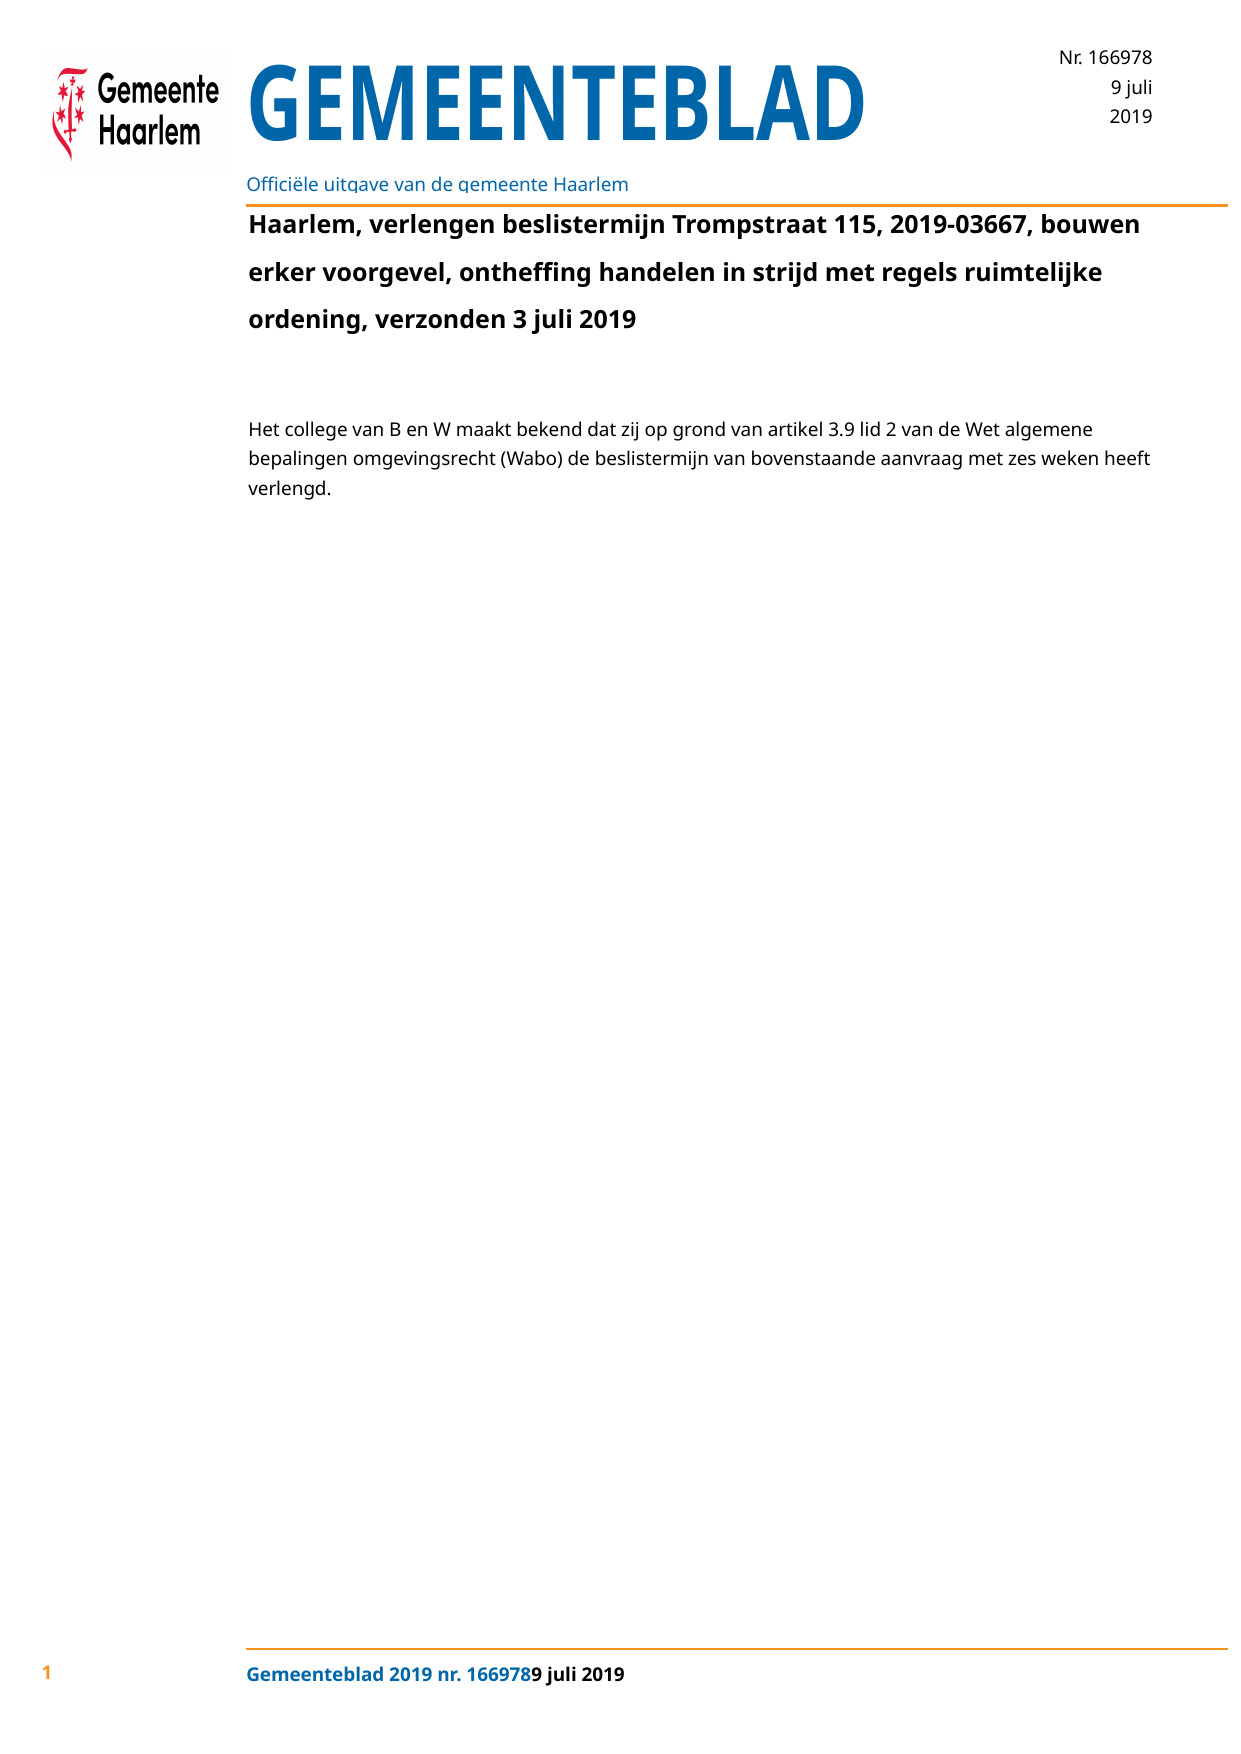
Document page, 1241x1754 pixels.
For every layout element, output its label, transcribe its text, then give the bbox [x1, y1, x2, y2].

picture [41, 47, 231, 172]
text Het college van B en W maakt bekend dat zij op grond van artikel 3.9 lid 2 van de Wet algemene bepalingen omgevingsrecht (Wabo) de beslistermijn van bovenstaande aanvraag met zes weken heeft verlengd. [248, 416, 1152, 501]
text Haarlem, verlengen beslistermijn Trompstraat 115, 2019-03667, bouwen erker voorgevel, ontheffing handelen in strijd met regels ruimtelijke ordening, verzonden 3 juli 2019 [248, 207, 1152, 336]
